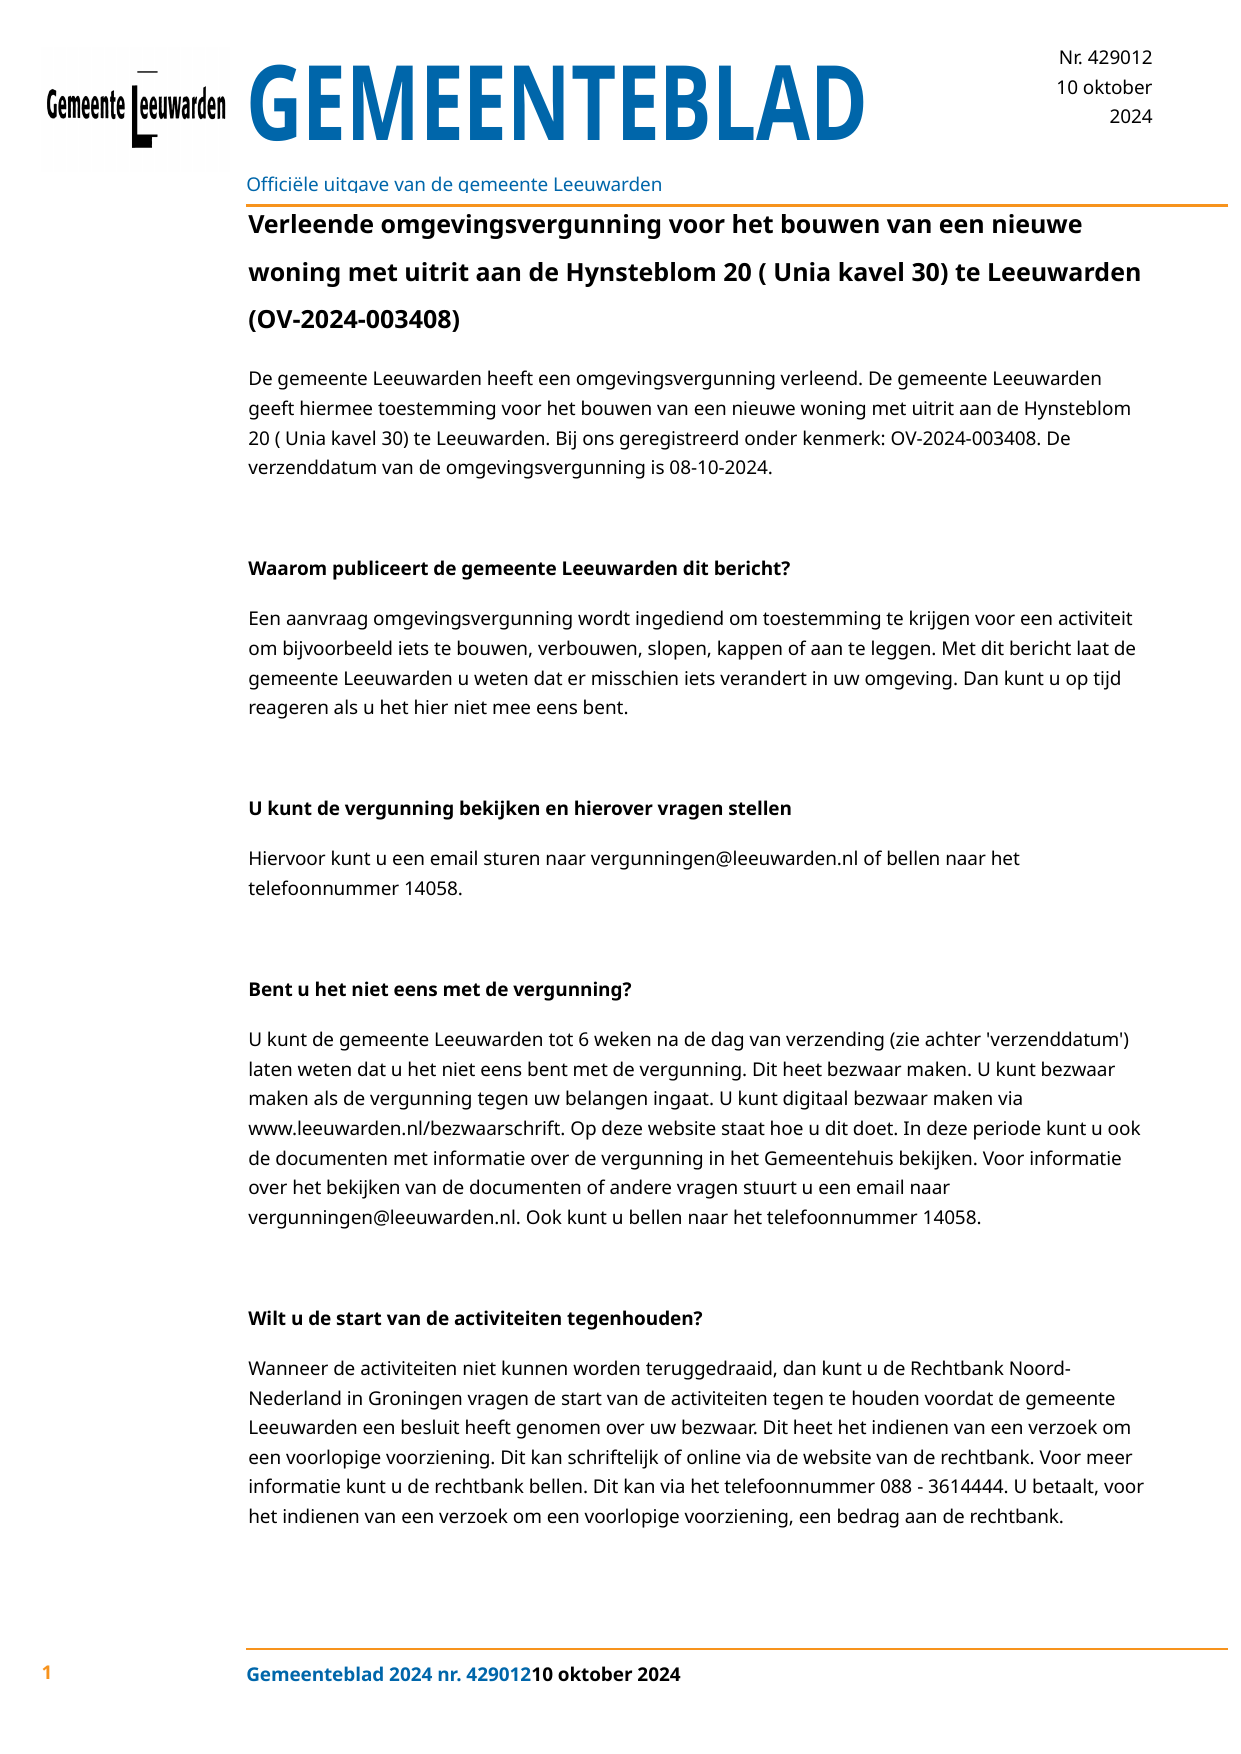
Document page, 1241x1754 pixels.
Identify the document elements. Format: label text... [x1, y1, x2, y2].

text Bent u het niet eens met de vergunning? [248, 976, 1152, 1002]
picture [41, 47, 231, 172]
text Wanneer de activiteiten niet kunnen worden teruggedraaid, dan kunt u de Rechtbank Noord-Nederland in Groningen vragen de start van de activiteiten tegen te houden voordat de gemeente Leeuwarden een besluit heeft genomen over uw bezwaar. Dit heet het indienen van een verzoek om een voorlopige voorziening. Dit kan schriftelijk of online via de website van de rechtbank. Voor meer informatie kunt u de rechtbank bellen. Dit kan via het telefoonnummer 088 - 3614444. U betaalt, voor het indienen van een verzoek om een voorlopige voorziening, een bedrag aan de rechtbank. [248, 1355, 1152, 1529]
text Waarom publiceert de gemeente Leeuwarden dit bericht? [248, 555, 1152, 581]
text Verleende omgevingsvergunning voor het bouwen van een nieuwe woning met uitrit aan de Hynsteblom 20 ( Unia kavel 30) te Leeuwarden (OV-2024-003408) [248, 207, 1152, 336]
text U kunt de gemeente Leeuwarden tot 6 weken na de dag van verzending (zie achter 'verzenddatum') laten weten dat u het niet eens bent met de vergunning. Dit heet bezwaar maken. U kunt bezwaar maken als de vergunning tegen uw belangen ingaat. U kunt digitaal bezwaar maken via www.leeuwarden.nl/bezwaarschrift. Op deze website staat hoe u dit doet. In deze periode kunt u ook de documenten met informatie over de vergunning in het Gemeentehuis bekijken. Voor informatie over het bekijken van de documenten of andere vragen stuurt u een email naar vergunningen@leeuwarden.nl. Ook kunt u bellen naar het telefoonnummer 14058. [248, 1026, 1152, 1229]
text Een aanvraag omgevingsvergunning wordt ingediend om toestemming te krijgen voor een activiteit om bijvoorbeeld iets te bouwen, verbouwen, slopen, kappen of aan te leggen. Met dit bericht laat de gemeente Leeuwarden u weten dat er misschien iets verandert in uw omgeving. Dan kunt u op tijd reageren als u het hier niet mee eens bent. [248, 606, 1152, 720]
text Wilt u de start van de activiteiten tegenhouden? [248, 1305, 1152, 1330]
text De gemeente Leeuwarden heeft een omgevingsvergunning verleend. De gemeente Leeuwarden geeft hiermee toestemming voor het bouwen van een nieuwe woning met uitrit aan de Hynsteblom 20 ( Unia kavel 30) te Leeuwarden. Bij ons geregistreerd onder kenmerk: OV-2024-003408. De verzenddatum van de omgevingsvergunning is 08-10-2024. [248, 366, 1152, 480]
text U kunt de vergunning bekijken en hierover vragen stellen [248, 795, 1152, 821]
text Hiervoor kunt u een email sturen naar vergunningen@leeuwarden.nl of bellen naar het telefoonnummer 14058. [248, 846, 1152, 901]
